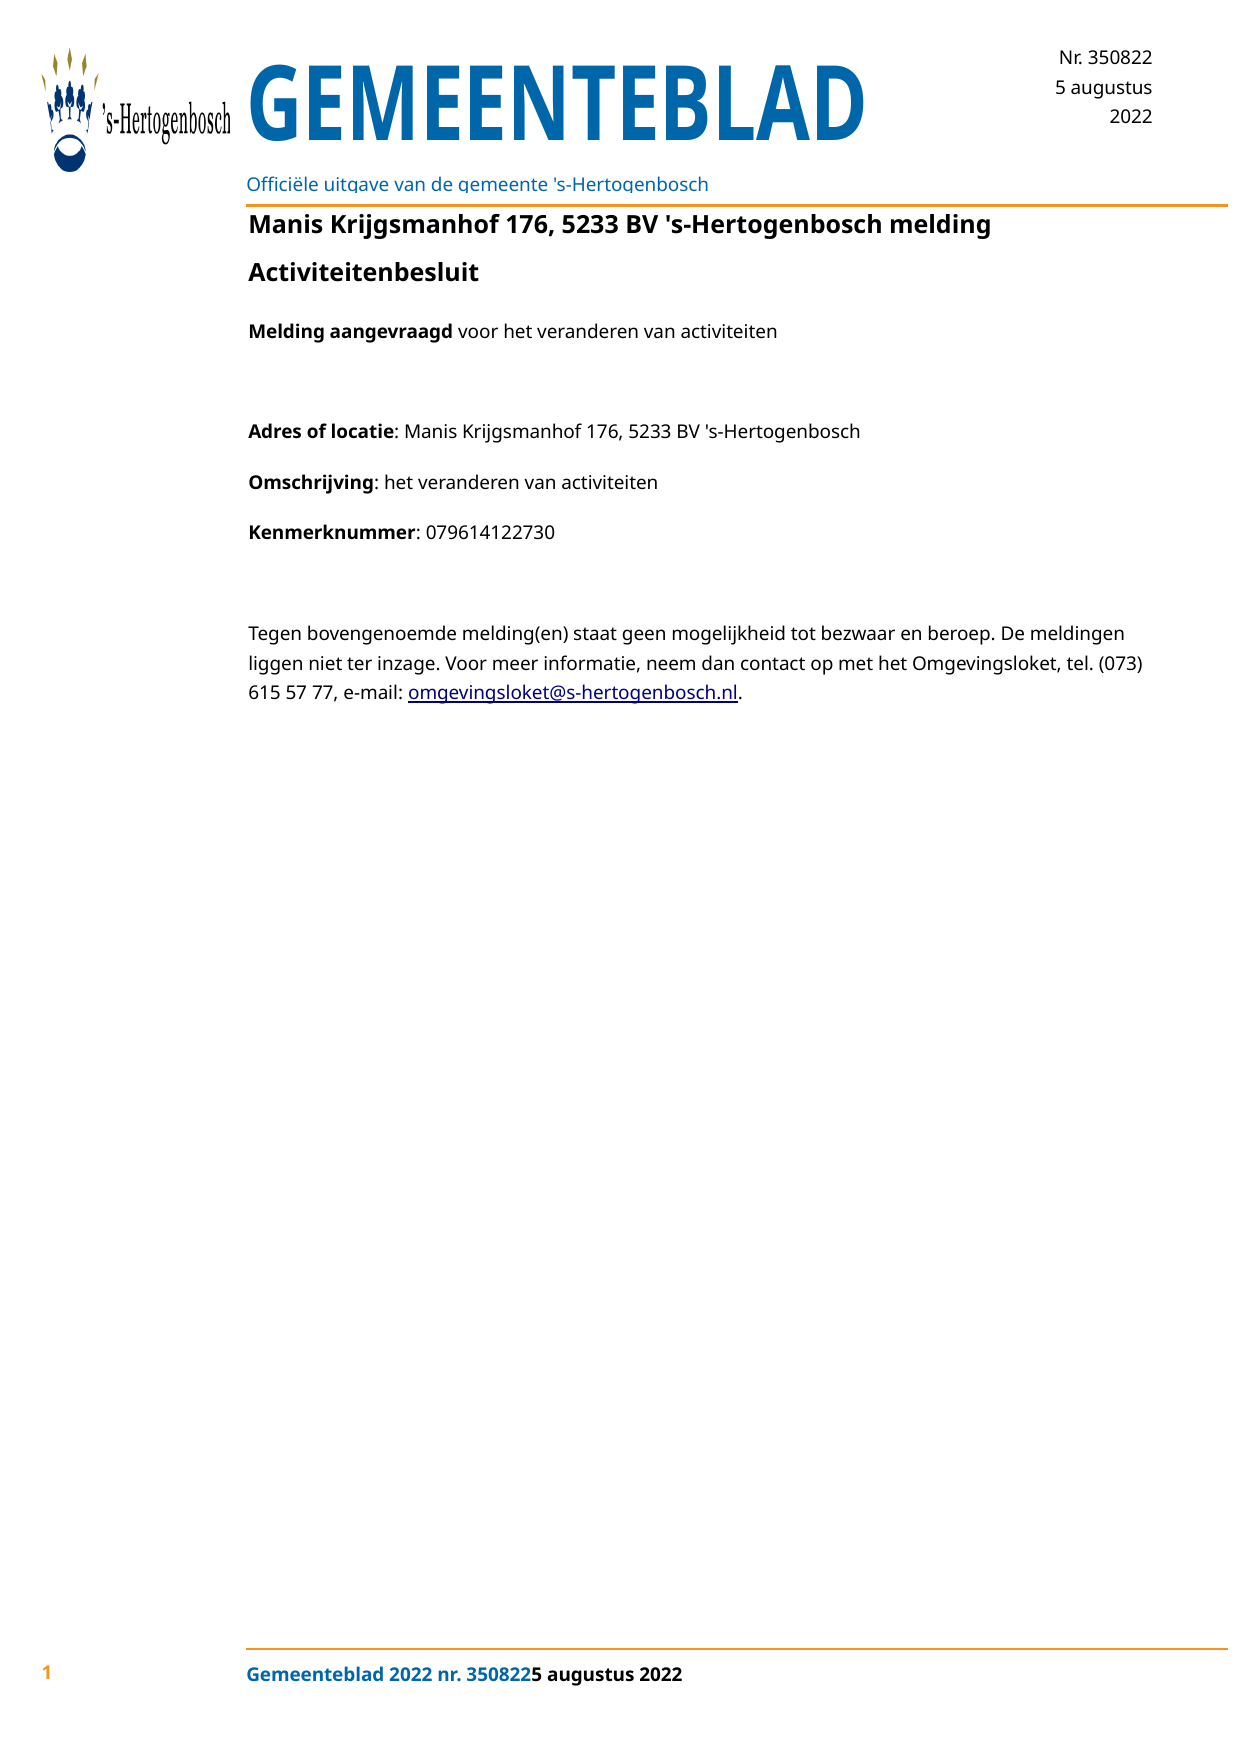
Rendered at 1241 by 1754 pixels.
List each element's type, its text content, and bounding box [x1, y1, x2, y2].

picture [41, 47, 231, 172]
text Manis Krijgsmanhof 176, 5233 BV 's-Hertogenbosch melding Activiteitenbesluit [248, 207, 1152, 288]
text Melding aangevraagd voor het veranderen van activiteiten [248, 318, 1152, 344]
text Tegen bovengenoemde melding(en) staat geen mogelijkheid tot bezwaar en beroep. De meldingen liggen niet ter inzage. Voor meer informatie, neem dan contact op met het Omgevingsloket, tel. (073) 615 57 77, e-mail: omgevingsloket@s-hertogenbosch.nl. [248, 620, 1152, 705]
text Omschrijving: het veranderen van activiteiten [248, 469, 1152, 495]
text Kenmerknummer: 079614122730 [248, 519, 1152, 545]
text Adres of locatie: Manis Krijgsmanhof 176, 5233 BV 's-Hertogenbosch [248, 419, 1152, 444]
